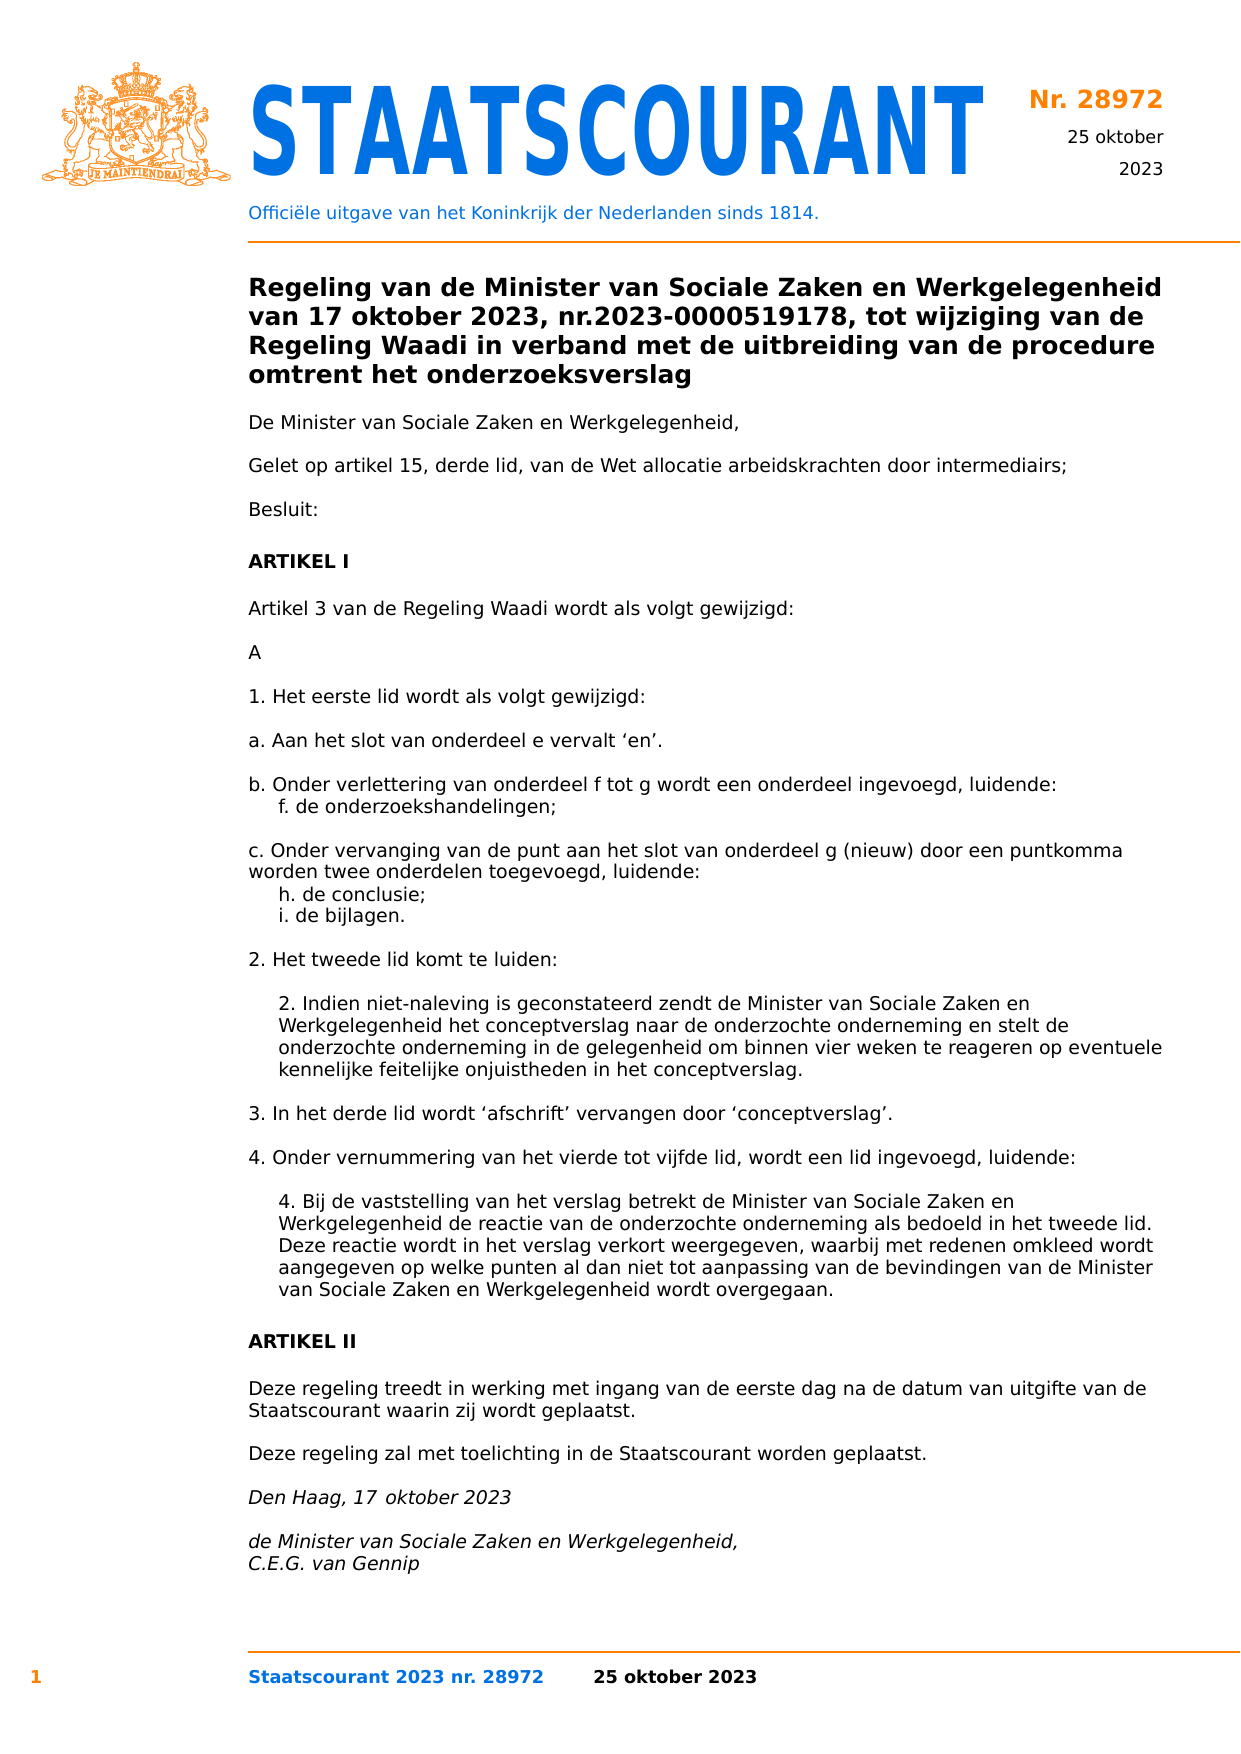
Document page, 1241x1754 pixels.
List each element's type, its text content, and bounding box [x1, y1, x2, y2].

table_cell 25 oktober [998, 121, 1240, 153]
table_header Nr. 28972 [998, 62, 1240, 121]
text b. Onder verlettering van onderdeel f tot g wordt een onderdeel ingevoegd, luidende: [248, 774, 1163, 796]
text 1. Het eerste lid wordt als volgt gewijzigd: [248, 686, 1163, 708]
subtitle ARTIKEL I [248, 551, 1163, 573]
text Deze regeling treedt in werking met ingang van de eerste dag na de datum van uitgifte van de Staatscourant waarin zij wordt geplaatst. [248, 1377, 1163, 1421]
table_header STAATSCOURANT [248, 62, 998, 203]
text De Minister van Sociale Zaken en Werkgelegenheid, [248, 412, 1163, 433]
table_cell 2023 [998, 153, 1240, 203]
text c. Onder vervanging van de punt aan het slot van onderdeel g (nieuw) door een puntkomma worden twee onderdelen toegevoegd, luidende: [248, 839, 1163, 883]
table_header [25, 62, 248, 241]
text Gelet op artikel 15, derde lid, van de Wet allocatie arbeidskrachten door intermediairs; [248, 455, 1163, 477]
text 2. Indien niet-naleving is geconstateerd zendt de Minister van Sociale Zaken en Werkgelegenheid het conceptverslag naar de onderzochte onderneming en stelt de onderzochte onderneming in de gelegenheid om binnen vier weken te reageren op eventuele kennelijke feitelijke onjuistheden in het conceptverslag. [278, 993, 1163, 1081]
subtitle Regeling van de Minister van Sociale Zaken en Werkgelegenheid van 17 oktober 2023, nr.2023-0000519178, tot wijziging van de Regeling Waadi in verband met de uitbreiding van de procedure omtrent het onderzoeksverslag [248, 273, 1163, 390]
text 2. Het tweede lid komt te luiden: [248, 949, 1163, 971]
text 4. Onder vernummering van het vierde tot vijfde lid, wordt een lid ingevoegd, luidende: [248, 1147, 1163, 1169]
text A [248, 642, 1163, 664]
subtitle ARTIKEL II [248, 1331, 1163, 1352]
picture [41, 62, 231, 186]
text i. de bijlagen. [278, 905, 1163, 927]
table_cell Officiële uitgave van het Koninkrijk der Nederlanden sinds 1814. [248, 203, 1240, 241]
text de Minister van Sociale Zaken en Werkgelegenheid, C.E.G. van Gennip [248, 1531, 1163, 1575]
text Den Haag, 17 oktober 2023 [248, 1487, 1163, 1509]
text h. de conclusie; [278, 883, 1163, 905]
text Deze regeling zal met toelichting in de Staatscourant worden geplaatst. [248, 1443, 1163, 1465]
text 4. Bij de vaststelling van het verslag betrekt de Minister van Sociale Zaken en Werkgelegenheid de reactie van de onderzochte onderneming als bedoeld in het tweede lid. Deze reactie wordt in het verslag verkort weergegeven, waarbij met redenen omkleed wordt aangegeven op welke punten al dan niet tot aanpassing van de bevindingen van de Minister van Sociale Zaken en Werkgelegenheid wordt overgegaan. [278, 1191, 1163, 1301]
text Besluit: [248, 499, 1163, 521]
text f. de onderzoekshandelingen; [278, 796, 1163, 818]
text Artikel 3 van de Regeling Waadi wordt als volgt gewijzigd: [248, 598, 1163, 620]
text 3. In het derde lid wordt ‘afschrift’ vervangen door ‘conceptverslag’. [248, 1103, 1163, 1125]
text a. Aan het slot van onderdeel e vervalt ‘en’. [248, 730, 1163, 752]
